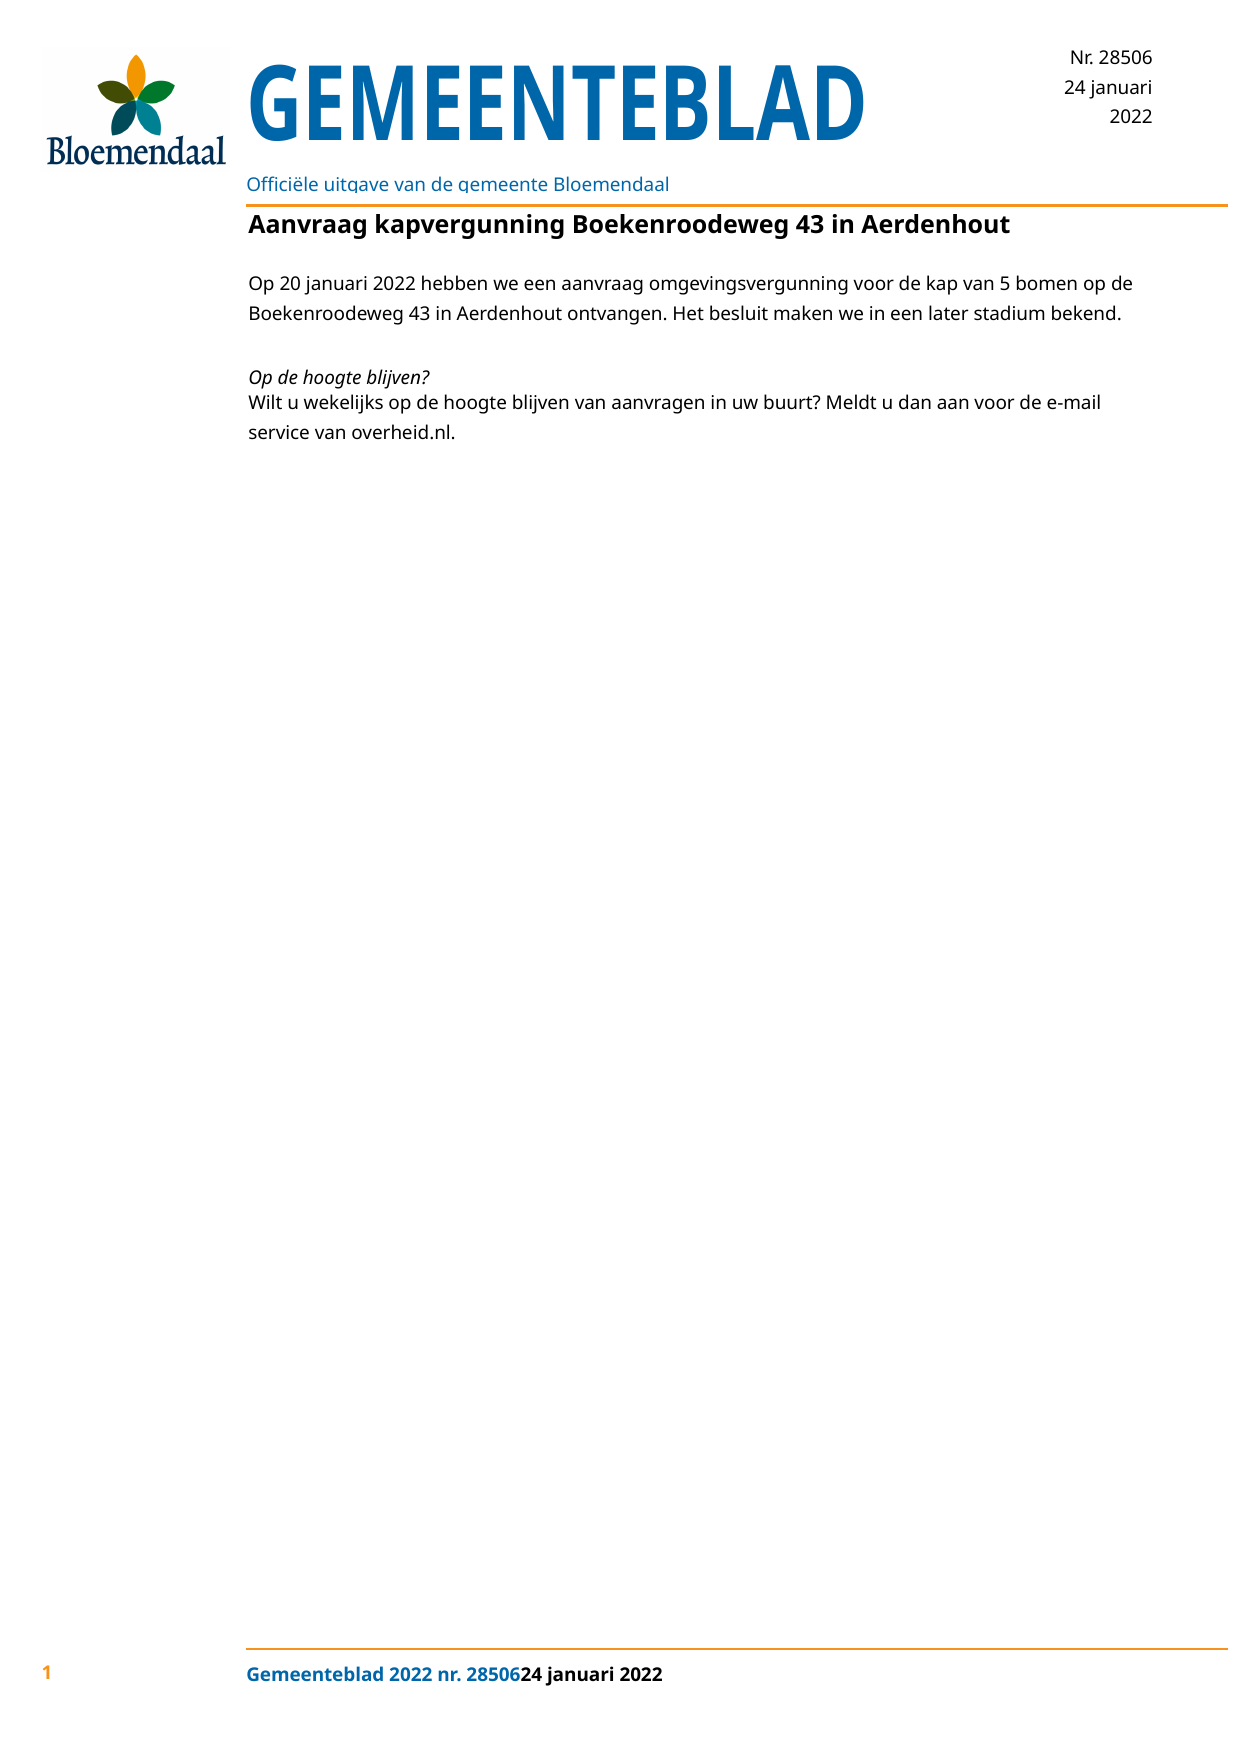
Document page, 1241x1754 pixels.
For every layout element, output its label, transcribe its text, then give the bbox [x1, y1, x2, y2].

picture [41, 47, 231, 172]
text Op de hoogte blijven? [248, 364, 1152, 389]
text Wilt u wekelijks op de hoogte blijven van aanvragen in uw buurt? Meldt u dan aan voor de e-mail service van overheid.nl. [248, 389, 1152, 445]
text Op 20 januari 2022 hebben we een aanvraag omgevingsvergunning voor de kap van 5 bomen op de Boekenroodeweg 43 in Aerdenhout ontvangen. Het besluit maken we in een later stadium bekend. [248, 270, 1152, 326]
text Aanvraag kapvergunning Boekenroodeweg 43 in Aerdenhout [248, 207, 1152, 241]
